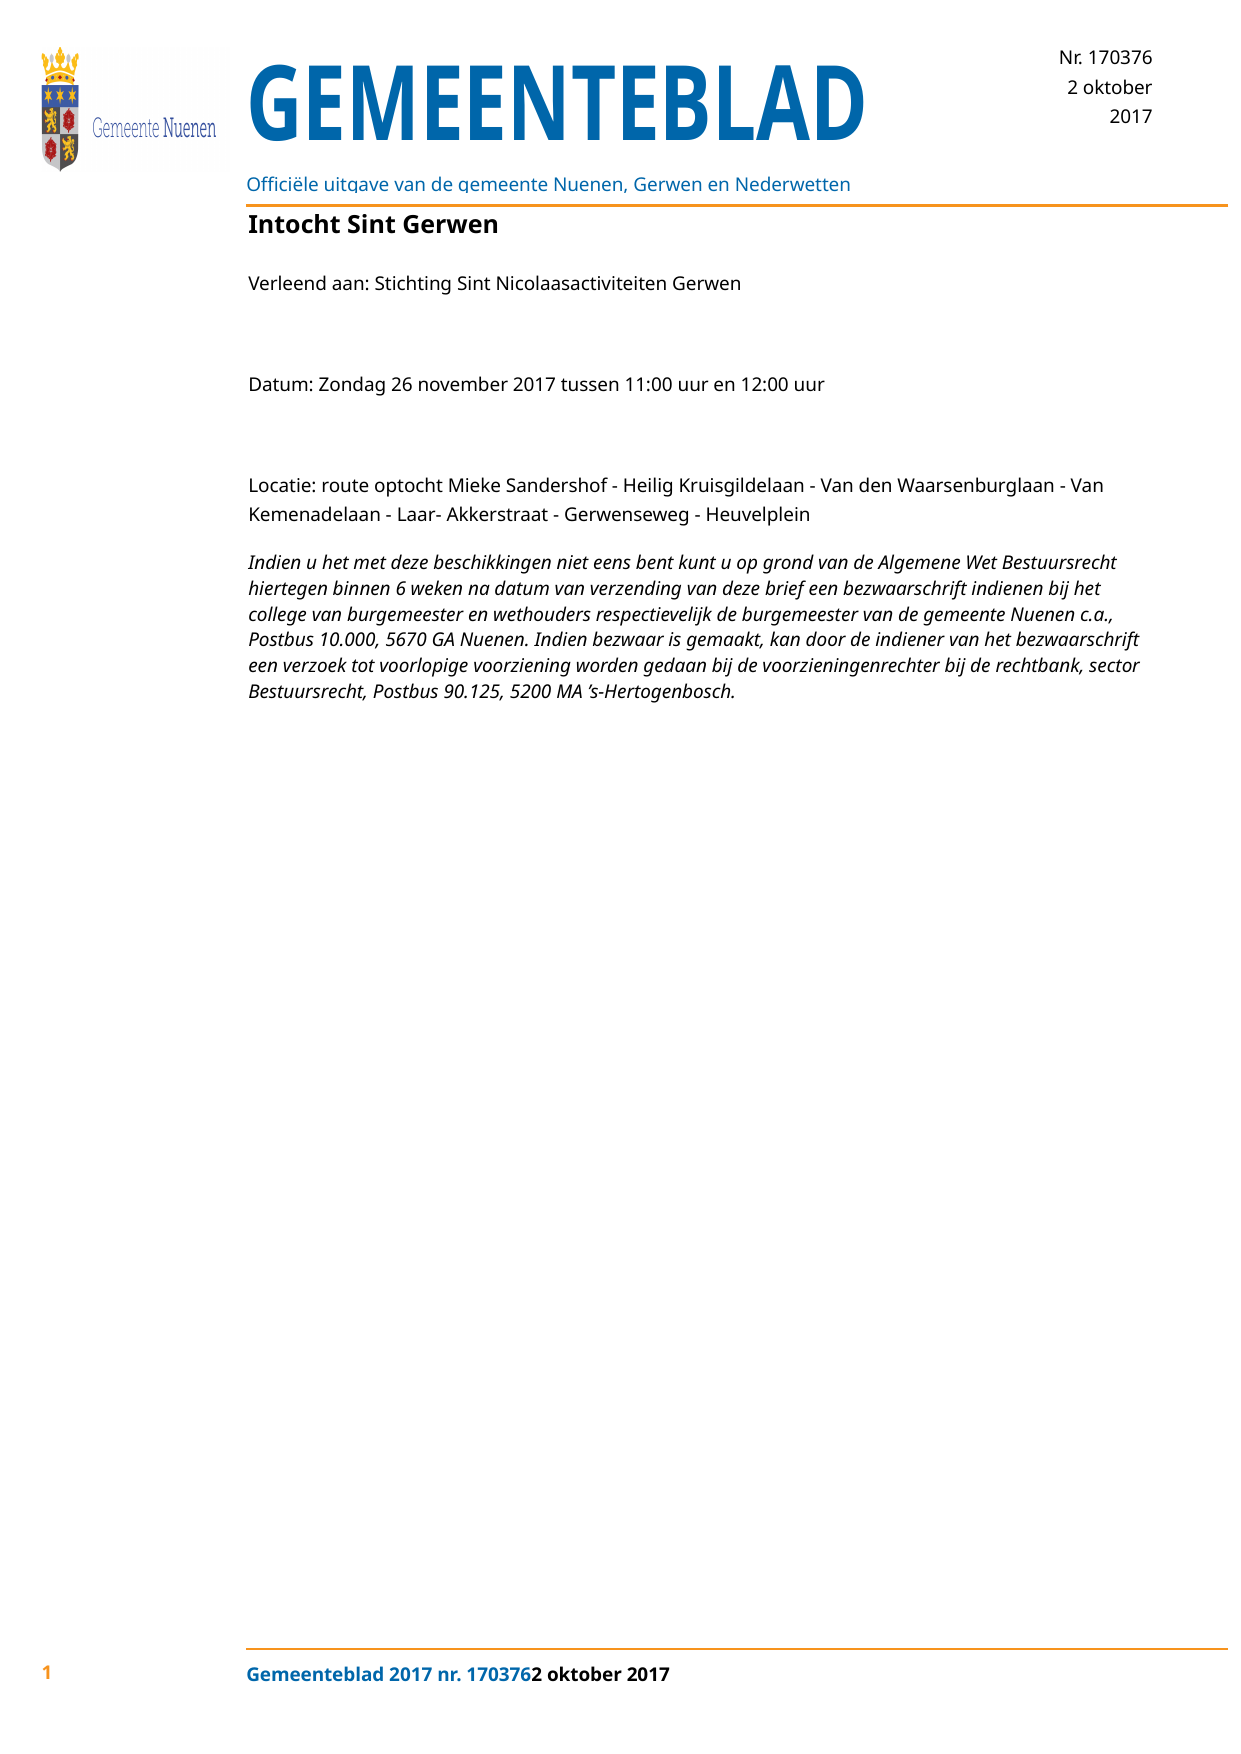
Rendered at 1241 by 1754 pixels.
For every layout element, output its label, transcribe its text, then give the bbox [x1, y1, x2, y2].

text Locatie: route optocht Mieke Sandershof - Heilig Kruisgildelaan - Van den Waarsenburglaan - Van Kemenadelaan - Laar- Akkerstraat - Gerwenseweg - Heuvelplein [248, 472, 1152, 527]
picture [41, 47, 231, 172]
text Datum: Zondag 26 november 2017 tussen 11:00 uur en 12:00 uur [248, 371, 1152, 397]
text Indien u het met deze beschikkingen niet eens bent kunt u op grond van de Algemene Wet Bestuursrecht hiertegen binnen 6 weken na datum van verzending van deze brief een bezwaarschrift indienen bij het college van burgemeester en wethouders respectievelijk de burgemeester van de gemeente Nuenen c.a., Postbus 10.000, 5670 GA Nuenen. Indien bezwaar is gemaakt, kan door de indiener van het bezwaarschrift een verzoek tot voorlopige voorziening worden gedaan bij de voorzieningenrechter bij de rechtbank, sector Bestuursrecht, Postbus 90.125, 5200 MA ’s-Hertogenbosch. [248, 549, 1152, 704]
text Intocht Sint Gerwen [248, 207, 1152, 241]
text Verleend aan: Stichting Sint Nicolaasactiviteiten Gerwen [248, 270, 1152, 296]
